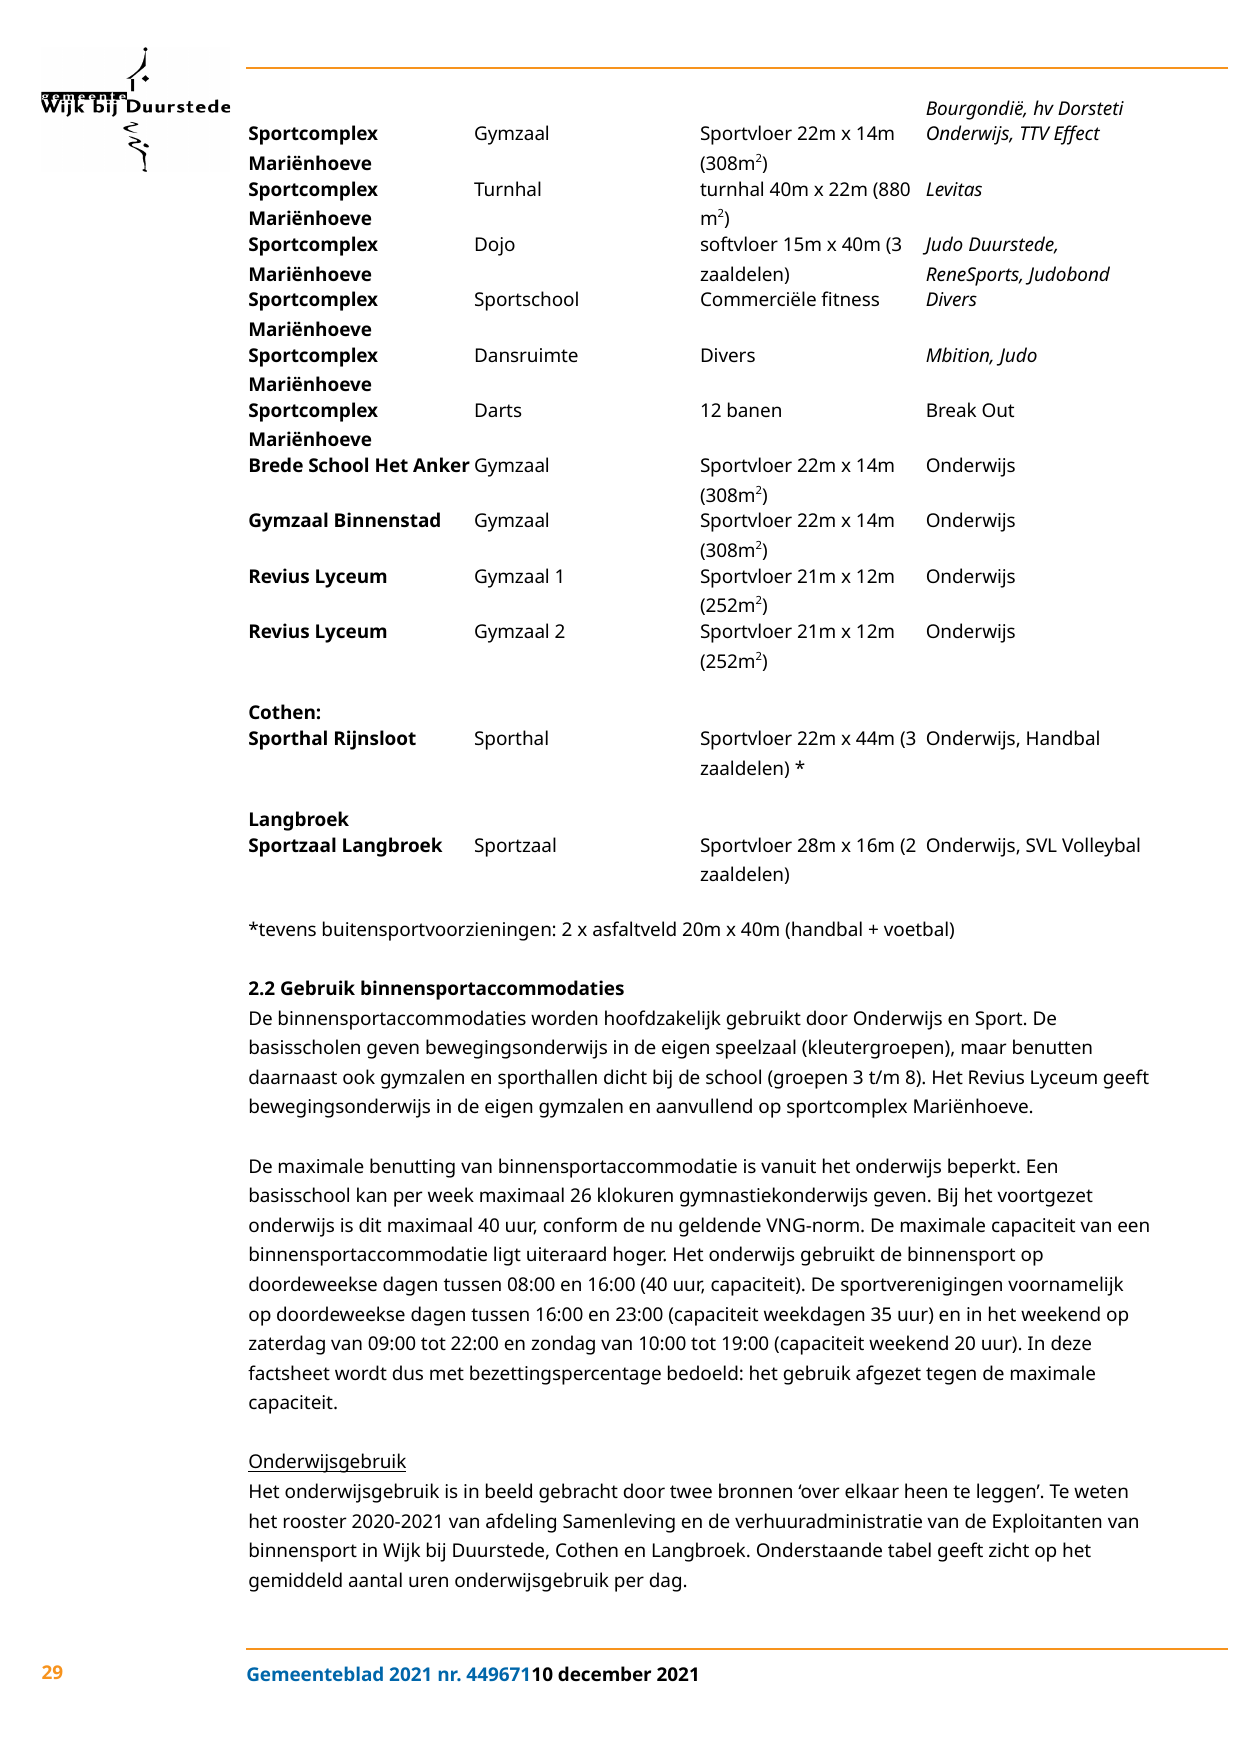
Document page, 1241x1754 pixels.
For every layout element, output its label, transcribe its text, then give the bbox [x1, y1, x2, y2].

table_cell Gymzaal [474, 453, 700, 508]
table_cell 12 banen [700, 397, 926, 452]
table_cell Sportvloer 21m x 12m (252m2) [700, 618, 926, 674]
text De binnensportaccommodaties worden hoofdzakelijk gebruikt door Onderwijs en Sport. De basisscholen geven bewegingsonderwijs in de eigen speelzaal (kleutergroepen), maar benutten daarnaast ook gymzalen en sporthallen dicht bij de school (groepen 3 t/m 8). Het Revius Lyceum geeft bewegingsonderwijs in de eigen gymzalen en aanvullend op sportcomplex Mariënhoeve. [248, 1005, 1152, 1119]
table_cell [474, 674, 700, 699]
table_cell Sporthal Rijnsloot [248, 725, 474, 780]
table_cell Gymzaal [474, 121, 700, 176]
table_cell [700, 780, 926, 806]
table_cell [926, 887, 1152, 913]
table_cell Cothen: [248, 699, 1152, 725]
table_cell Sportvloer 22m x 14m (308m2) [700, 453, 926, 508]
text Het onderwijsgebruik is in beeld gebracht door twee bronnen ‘over elkaar heen te leggen’. Te weten het rooster 2020-2021 van afdeling Samenleving en de verhuuradministratie van de Exploitanten van binnensport in Wijk bij Duurstede, Cothen en Langbroek. Onderstaande tabel geeft zicht op het gemiddeld aantal uren onderwijsgebruik per dag. [248, 1478, 1152, 1593]
table_cell Onderwijs [926, 618, 1152, 674]
table_cell Onderwijs, SVL Volleybal [926, 832, 1152, 887]
table_cell Sportcomplex Mariënhoeve [248, 286, 474, 342]
table_cell [474, 887, 700, 913]
table_cell Darts [474, 397, 700, 452]
table_cell Bourgondië, hv Dorsteti [926, 95, 1152, 121]
table_cell Dojo [474, 231, 700, 286]
text Onderwijsgebruik [248, 1449, 1152, 1474]
table_cell Turnhal [474, 176, 700, 231]
table_cell Sportvloer 21m x 12m (252m2) [700, 563, 926, 618]
table_cell Onderwijs, TTV Effect [926, 121, 1152, 176]
table_cell softvloer 15m x 40m (3 zaaldelen) [700, 231, 926, 286]
table_cell Gymzaal 2 [474, 618, 700, 674]
table_cell Judo Duurstede, ReneSports, Judobond [926, 231, 1152, 286]
table_cell Sportvloer 22m x 14m (308m2) [700, 508, 926, 563]
table_cell [474, 95, 700, 121]
table_cell Break Out [926, 397, 1152, 452]
table_cell Sportcomplex Mariënhoeve [248, 342, 474, 397]
table_cell Sportvloer 22m x 14m (308m2) [700, 121, 926, 176]
text 2.2 Gebruik binnensportaccommodaties [248, 975, 1152, 1001]
table_cell Sportzaal [474, 832, 700, 887]
table_cell Revius Lyceum [248, 563, 474, 618]
table_cell Sportcomplex Mariënhoeve [248, 397, 474, 452]
table_cell Onderwijs [926, 563, 1152, 618]
table_cell [700, 95, 926, 121]
table_cell [248, 887, 474, 913]
picture [41, 47, 231, 172]
table_cell Onderwijs, Handbal [926, 725, 1152, 780]
table_cell Levitas [926, 176, 1152, 231]
table_cell Brede School Het Anker [248, 453, 474, 508]
table_cell Onderwijs [926, 508, 1152, 563]
table_cell Divers [700, 342, 926, 397]
table_cell Sportvloer 22m x 44m (3 zaaldelen) * [700, 725, 926, 780]
table_cell [926, 780, 1152, 806]
table_cell Sportcomplex Mariënhoeve [248, 176, 474, 231]
table_cell Commerciële fitness [700, 286, 926, 342]
table_cell turnhal 40m x 22m (880 m2) [700, 176, 926, 231]
table_cell Dansruimte [474, 342, 700, 397]
table_cell Langbroek [248, 806, 1152, 832]
table_cell Gymzaal Binnenstad [248, 508, 474, 563]
table_cell Sportcomplex Mariënhoeve [248, 121, 474, 176]
table_cell Sportcomplex Mariënhoeve [248, 231, 474, 286]
table_cell [248, 674, 474, 699]
table_cell Mbition, Judo [926, 342, 1152, 397]
table_cell Onderwijs [926, 453, 1152, 508]
text De maximale benutting van binnensportaccommodatie is vanuit het onderwijs beperkt. Een basisschool kan per week maximaal 26 klokuren gymnastiekonderwijs geven. Bij het voortgezet onderwijs is dit maximaal 40 uur, conform de nu geldende VNG-norm. De maximale capaciteit van een binnensportaccommodatie ligt uiteraard hoger. Het onderwijs gebruikt de binnensport op doordeweekse dagen tussen 08:00 en 16:00 (40 uur, capaciteit). De sportverenigingen voornamelijk op doordeweekse dagen tussen 16:00 en 23:00 (capaciteit weekdagen 35 uur) en in het weekend op zaterdag van 09:00 tot 22:00 en zondag van 10:00 tot 19:00 (capaciteit weekend 20 uur). In deze factsheet wordt dus met bezettingspercentage bedoeld: het gebruik afgezet tegen de maximale capaciteit. [248, 1153, 1152, 1415]
table_cell [700, 674, 926, 699]
table_cell Sportschool [474, 286, 700, 342]
table_cell [474, 780, 700, 806]
table_cell Gymzaal [474, 508, 700, 563]
table_cell Sportvloer 28m x 16m (2 zaaldelen) [700, 832, 926, 887]
table_cell Revius Lyceum [248, 618, 474, 674]
text *tevens buitensportvoorzieningen: 2 x asfaltveld 20m x 40m (handbal + voetbal) [248, 916, 1152, 942]
table_cell Sportzaal Langbroek [248, 832, 474, 887]
table_cell [248, 780, 474, 806]
table_cell [700, 887, 926, 913]
table_cell [926, 674, 1152, 699]
table_cell Gymzaal 1 [474, 563, 700, 618]
table_cell Divers [926, 286, 1152, 342]
table_cell Sporthal [474, 725, 700, 780]
table_cell [248, 95, 474, 121]
